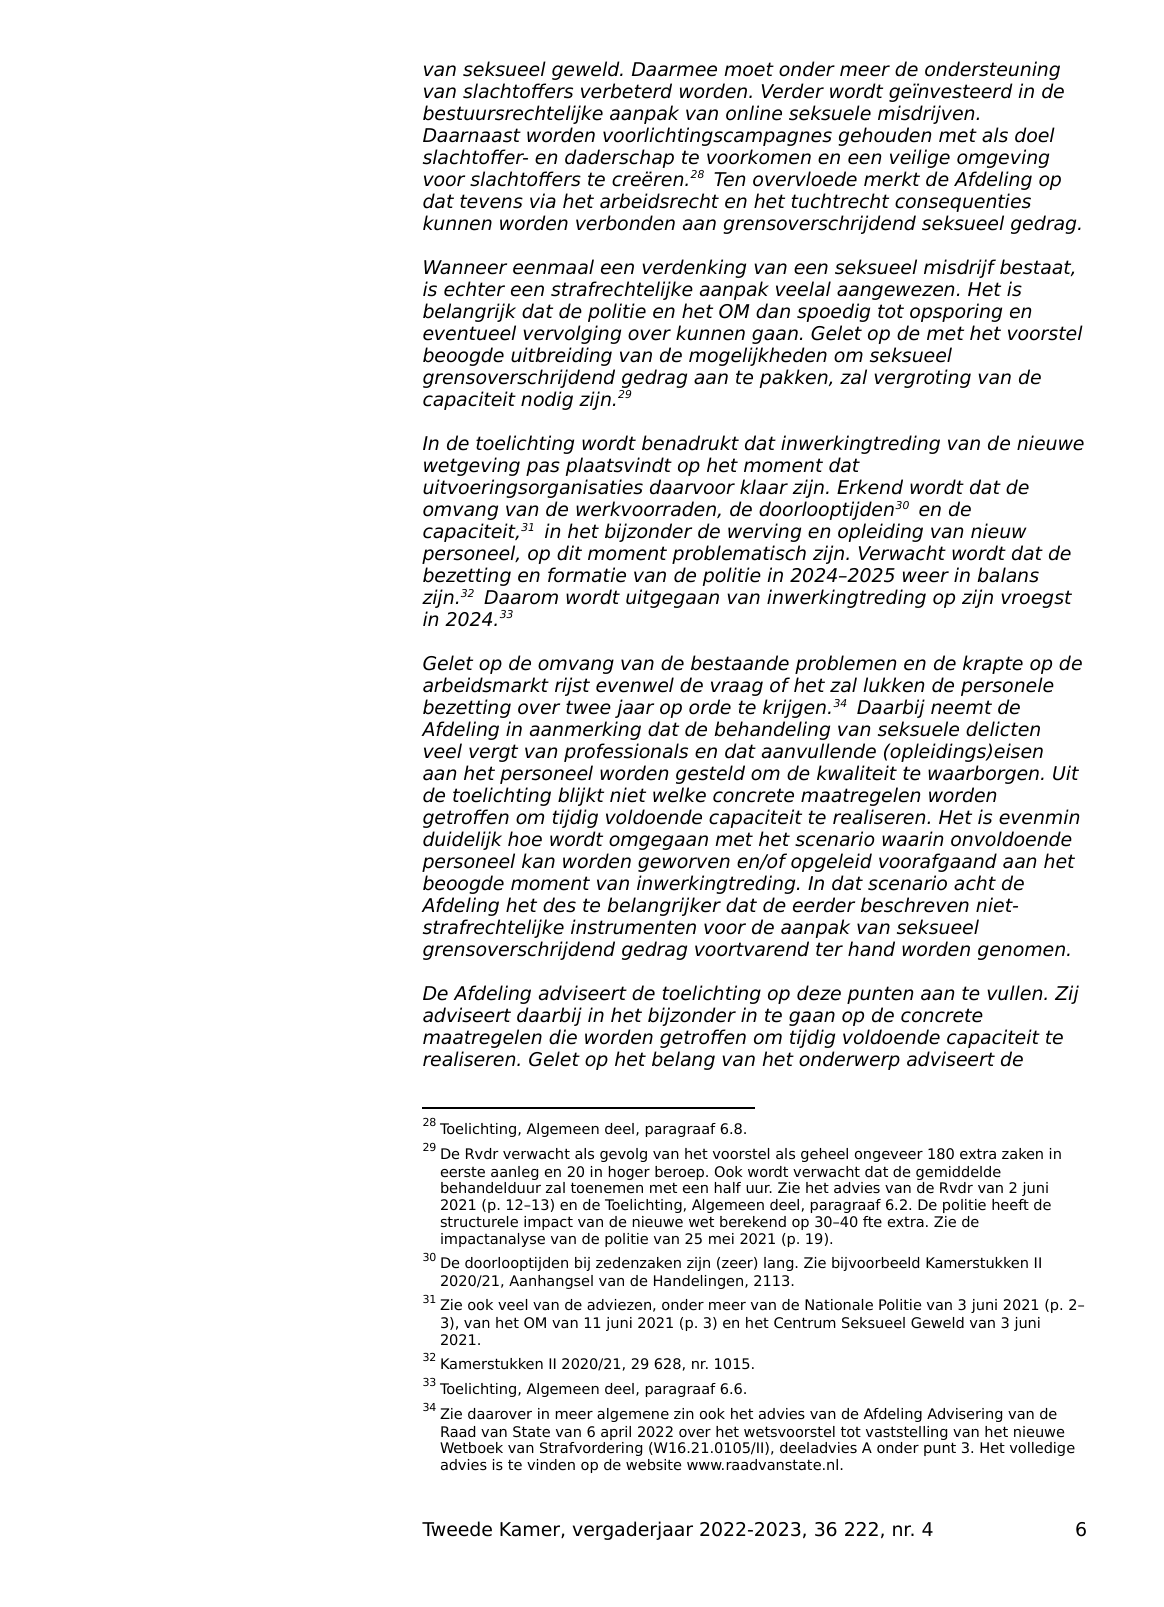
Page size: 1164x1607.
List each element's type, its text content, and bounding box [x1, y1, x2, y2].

text Toelichting, Algemeen deel, paragraaf 6.6. [422, 1377, 1087, 1399]
text De doorlooptijden bij zedenzaken zijn (zeer) lang. Zie bijvoorbeeld Kamerstukken II 2020/21, Aanhangsel van de Handelingen, 2113. [422, 1251, 1087, 1290]
text Gelet op de omvang van de bestaande problemen en de krapte op de arbeidsmarkt rijst evenwel de vraag of het zal lukken de personele bezetting over twee jaar op orde te krijgen. Daarbij neemt de Afdeling in aanmerking dat de behandeling van seksuele delicten veel vergt van professionals en dat aanvullende (opleidings)eisen aan het personeel worden gesteld om de kwaliteit te waarborgen. Uit de toelichting blijkt niet welke concrete maatregelen worden getroffen om tijdig voldoende capaciteit te realiseren. Het is evenmin duidelijk hoe wordt omgegaan met het scenario waarin onvoldoende personeel kan worden geworven en/of opgeleid voorafgaand aan het beoogde moment van inwerkingtreding. In dat scenario acht de Afdeling het des te belangrijker dat de eerder beschreven niet-strafrechtelijke instrumenten voor de aanpak van seksueel grensoverschrijdend gedrag voortvarend ter hand worden genomen. [422, 653, 1087, 961]
text Zie ook veel van de adviezen, onder meer van de Nationale Politie van 3 juni 2021 (p. 2–3), van het OM van 11 juni 2021 (p. 3) en het Centrum Seksueel Geweld van 3 juni 2021. [422, 1293, 1087, 1349]
text van seksueel geweld. Daarmee moet onder meer de ondersteuning van slachtoffers verbeterd worden. Verder wordt geïnvesteerd in de bestuursrechtelijke aanpak van online seksuele misdrijven. Daarnaast worden voorlichtingscampagnes gehouden met als doel slachtoffer- en daderschap te voorkomen en een veilige omgeving voor slachtoffers te creëren. Ten overvloede merkt de Afdeling op dat tevens via het arbeidsrecht en het tuchtrecht consequenties kunnen worden verbonden aan grensoverschrijdend seksueel gedrag. [422, 59, 1087, 235]
text Wanneer eenmaal een verdenking van een seksueel misdrijf bestaat, is echter een strafrechtelijke aanpak veelal aangewezen. Het is belangrijk dat de politie en het OM dan spoedig tot opsporing en eventueel vervolging over kunnen gaan. Gelet op de met het voorstel beoogde uitbreiding van de mogelijkheden om seksueel grensoverschrijdend gedrag aan te pakken, zal vergroting van de capaciteit nodig zijn. [422, 257, 1087, 411]
text Zie daarover in meer algemene zin ook het advies van de Afdeling Advisering van de Raad van State van 6 april 2022 over het wetsvoorstel tot vaststelling van het nieuwe Wetboek van Strafvordering (W16.21.0105/II), deeladvies A onder punt 3. Het volledige advies is te vinden op de website www.raadvanstate.nl. [422, 1402, 1087, 1474]
text De Rvdr verwacht als gevolg van het voorstel als geheel ongeveer 180 extra zaken in eerste aanleg en 20 in hoger beroep. Ook wordt verwacht dat de gemiddelde behandelduur zal toenemen met een half uur. Zie het advies van de Rvdr van 2 juni 2021 (p. 12–13) en de Toelichting, Algemeen deel, paragraaf 6.2. De politie heeft de structurele impact van de nieuwe wet berekend op 30–40 fte extra. Zie de impactanalyse van de politie van 25 mei 2021 (p. 19). [422, 1142, 1087, 1248]
text Toelichting, Algemeen deel, paragraaf 6.8. [422, 1117, 1087, 1139]
text Kamerstukken II 2020/21, 29 628, nr. 1015. [422, 1352, 1087, 1374]
text In de toelichting wordt benadrukt dat inwerkingtreding van de nieuwe wetgeving pas plaatsvindt op het moment dat uitvoeringsorganisaties daarvoor klaar zijn. Erkend wordt dat de omvang van de werkvoorraden, de doorlooptijden en de capaciteit, in het bijzonder de werving en opleiding van nieuw personeel, op dit moment problematisch zijn. Verwacht wordt dat de bezetting en formatie van de politie in 2024–2025 weer in balans zijn. Daarom wordt uitgegaan van inwerkingtreding op zijn vroegst in 2024. [422, 433, 1087, 631]
text De Afdeling adviseert de toelichting op deze punten aan te vullen. Zij adviseert daarbij in het bijzonder in te gaan op de concrete maatregelen die worden getroffen om tijdig voldoende capaciteit te realiseren. Gelet op het belang van het onderwerp adviseert de [422, 983, 1087, 1071]
